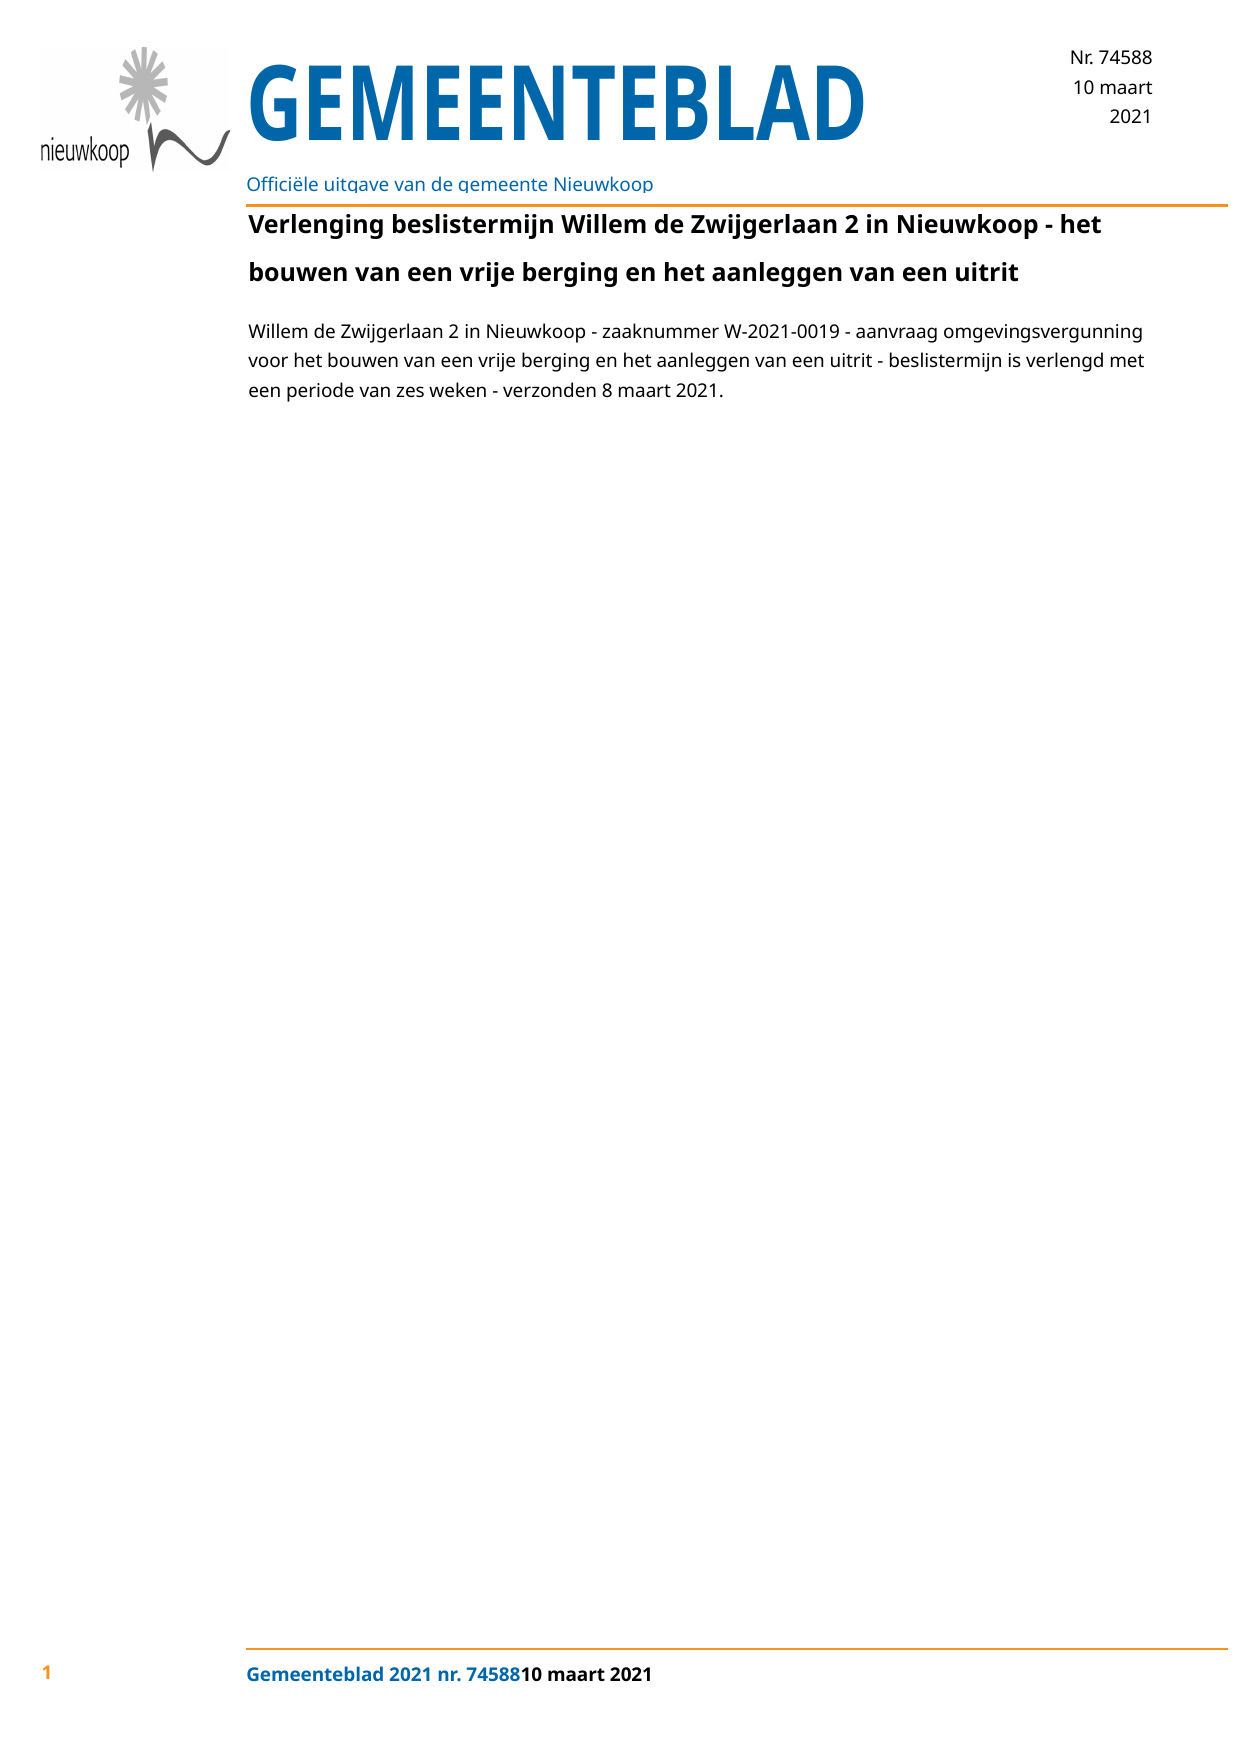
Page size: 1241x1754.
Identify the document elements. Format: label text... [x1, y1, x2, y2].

picture [41, 47, 231, 172]
text Verlenging beslistermijn Willem de Zwijgerlaan 2 in Nieuwkoop - het bouwen van een vrije berging en het aanleggen van een uitrit [248, 207, 1152, 288]
text Willem de Zwijgerlaan 2 in Nieuwkoop - zaaknummer W-2021-0019 - aanvraag omgevingsvergunning voor het bouwen van een vrije berging en het aanleggen van een uitrit - beslistermijn is verlengd met een periode van zes weken - verzonden 8 maart 2021. [248, 318, 1152, 403]
